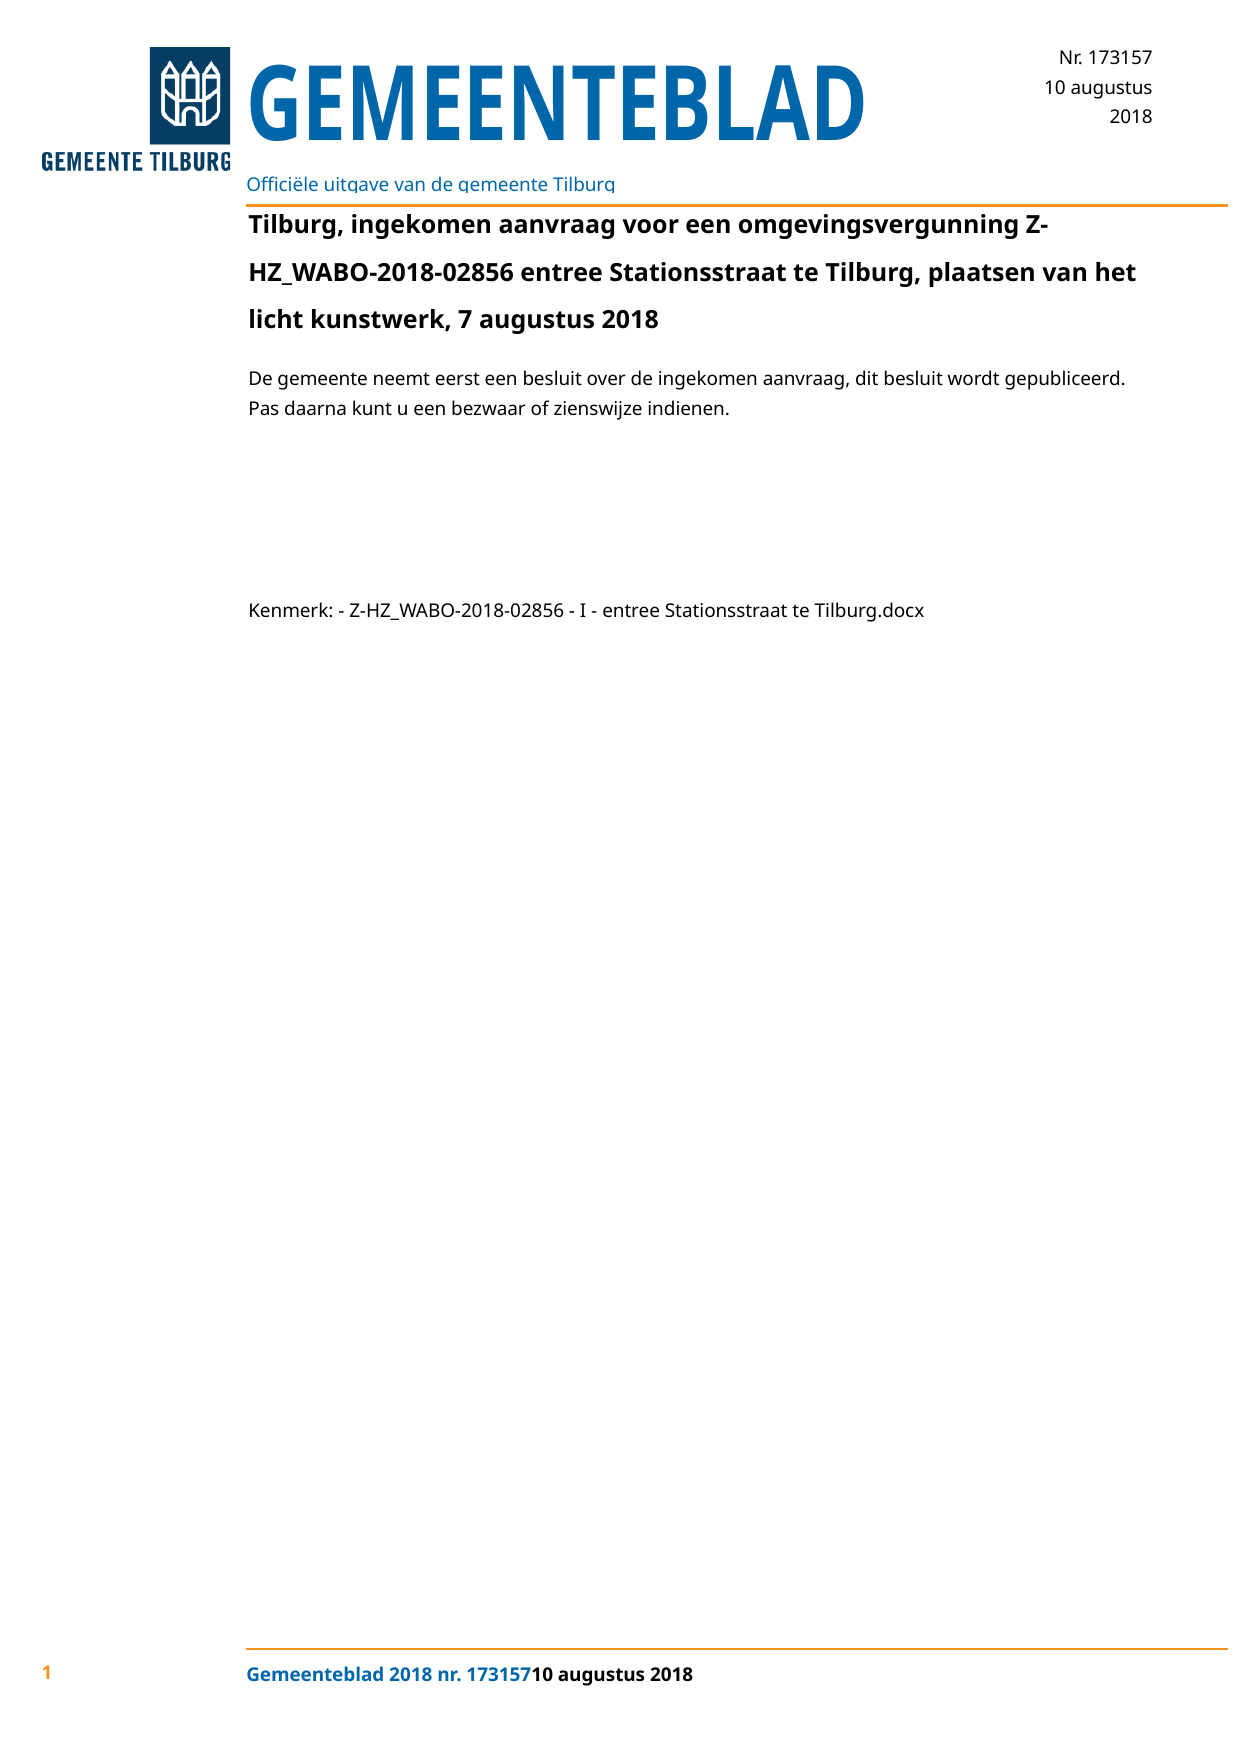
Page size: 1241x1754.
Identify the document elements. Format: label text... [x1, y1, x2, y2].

text Tilburg, ingekomen aanvraag voor een omgevingsvergunning Z-HZ_WABO-2018-02856 entree Stationsstraat te Tilburg, plaatsen van het licht kunstwerk, 7 augustus 2018 [248, 207, 1152, 336]
picture [41, 47, 231, 172]
text Kenmerk: - Z-HZ_WABO-2018-02856 - I - entree Stationsstraat te Tilburg.docx [248, 597, 1152, 622]
text De gemeente neemt eerst een besluit over de ingekomen aanvraag, dit besluit wordt gepubliceerd. Pas daarna kunt u een bezwaar of zienswijze indienen. [248, 366, 1152, 421]
